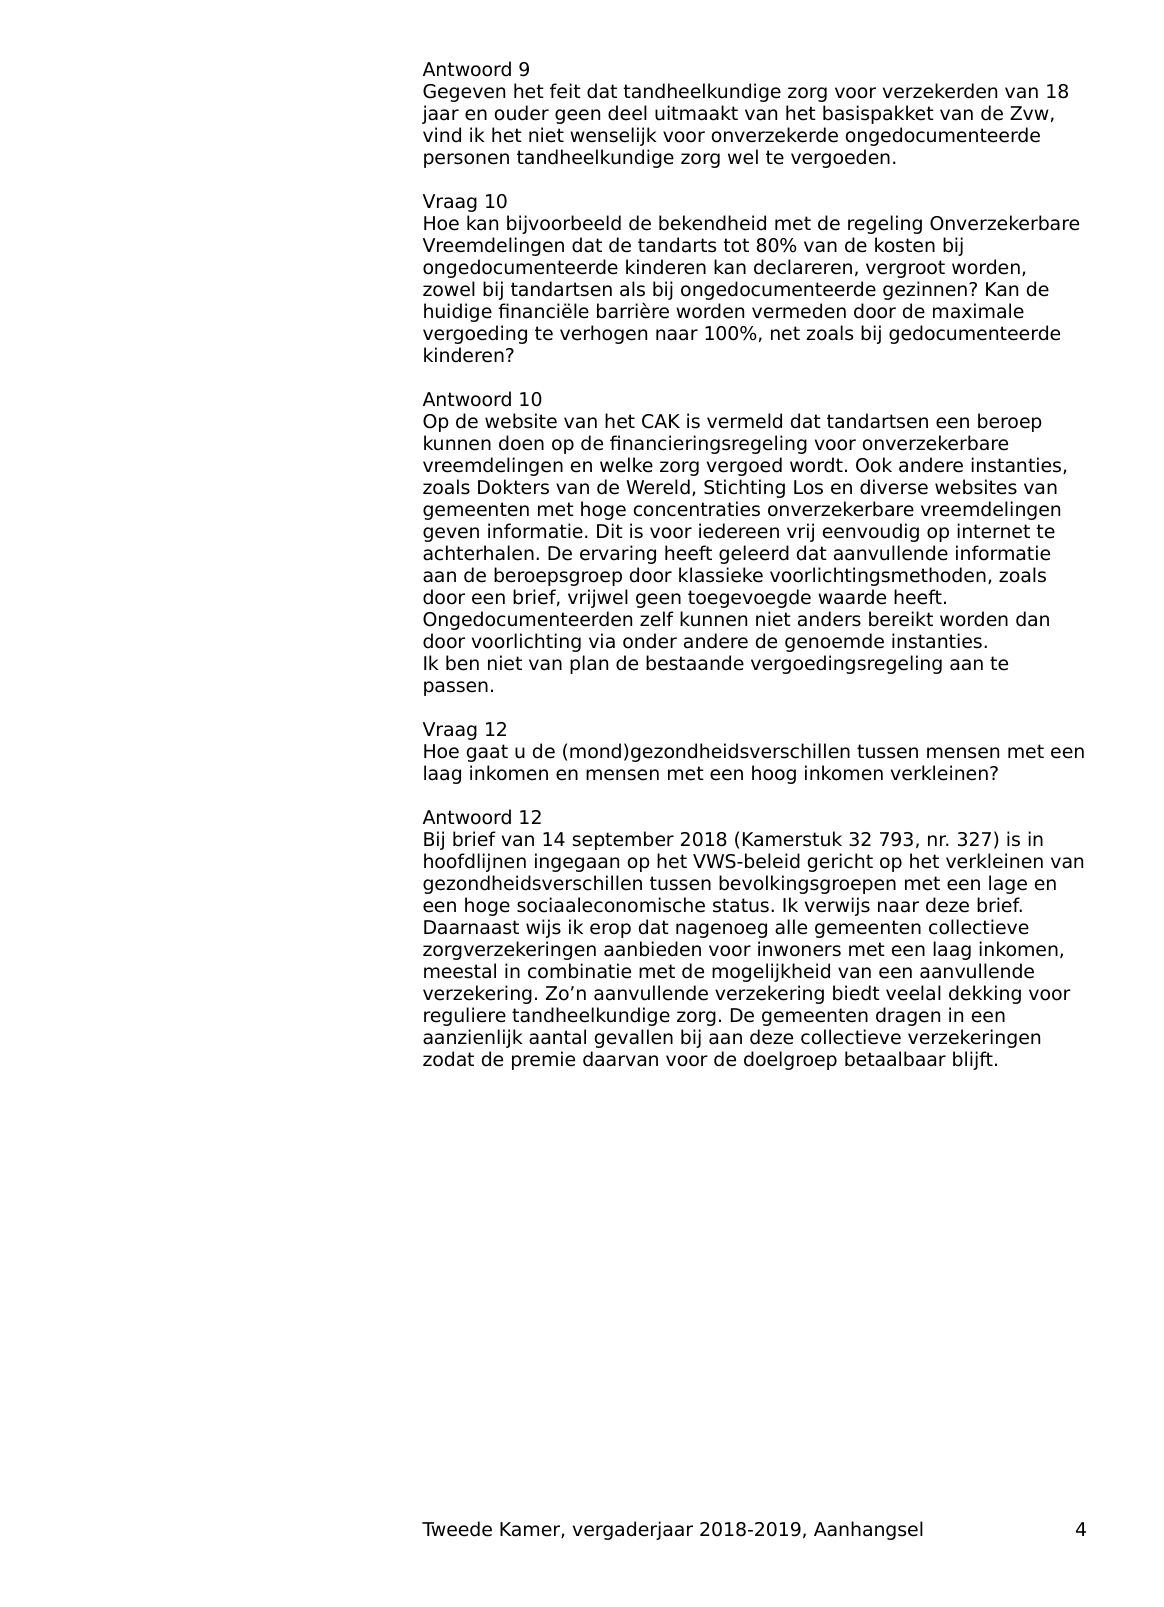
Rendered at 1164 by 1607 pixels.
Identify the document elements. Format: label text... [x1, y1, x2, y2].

text Vraag 10 [422, 191, 1087, 213]
text Antwoord 12 [422, 807, 1087, 829]
text Bij brief van 14 september 2018 (Kamerstuk 32 793, nr. 327) is in hoofdlijnen ingegaan op het VWS-beleid gericht op het verkleinen van gezondheidsverschillen tussen bevolkingsgroepen met een lage en een hoge sociaaleconomische status. Ik verwijs naar deze brief. [422, 829, 1087, 917]
text Antwoord 9 [422, 59, 1087, 81]
text Hoe gaat u de (mond)gezondheidsverschillen tussen mensen met een laag inkomen en mensen met een hoog inkomen verkleinen? [422, 741, 1087, 785]
text Vraag 12 [422, 719, 1087, 741]
text Gegeven het feit dat tandheelkundige zorg voor verzekerden van 18 jaar en ouder geen deel uitmaakt van het basispakket van de Zvw, vind ik het niet wenselijk voor onverzekerde ongedocumenteerde personen tandheelkundige zorg wel te vergoeden. [422, 81, 1087, 169]
text Daarnaast wijs ik erop dat nagenoeg alle gemeenten collectieve zorgverzekeringen aanbieden voor inwoners met een laag inkomen, meestal in combinatie met de mogelijkheid van een aanvullende verzekering. Zo’n aanvullende verzekering biedt veelal dekking voor reguliere tandheelkundige zorg. De gemeenten dragen in een aanzienlijk aantal gevallen bij aan deze collectieve verzekeringen zodat de premie daarvan voor de doelgroep betaalbaar blijft. [422, 917, 1087, 1071]
text Hoe kan bijvoorbeeld de bekendheid met de regeling Onverzekerbare Vreemdelingen dat de tandarts tot 80% van de kosten bij ongedocumenteerde kinderen kan declareren, vergroot worden, zowel bij tandartsen als bij ongedocumenteerde gezinnen? Kan de huidige financiële barrière worden vermeden door de maximale vergoeding te verhogen naar 100%, net zoals bij gedocumenteerde kinderen? [422, 213, 1087, 367]
text Op de website van het CAK is vermeld dat tandartsen een beroep kunnen doen op de financieringsregeling voor onverzekerbare vreemdelingen en welke zorg vergoed wordt. Ook andere instanties, zoals Dokters van de Wereld, Stichting Los en diverse websites van gemeenten met hoge concentraties onverzekerbare vreemdelingen geven informatie. Dit is voor iedereen vrij eenvoudig op internet te achterhalen. De ervaring heeft geleerd dat aanvullende informatie aan de beroepsgroep door klassieke voorlichtingsmethoden, zoals door een brief, vrijwel geen toegevoegde waarde heeft. Ongedocumenteerden zelf kunnen niet anders bereikt worden dan door voorlichting via onder andere de genoemde instanties. [422, 411, 1087, 653]
text Antwoord 10 [422, 389, 1087, 411]
text Ik ben niet van plan de bestaande vergoedingsregeling aan te passen. [422, 653, 1087, 697]
